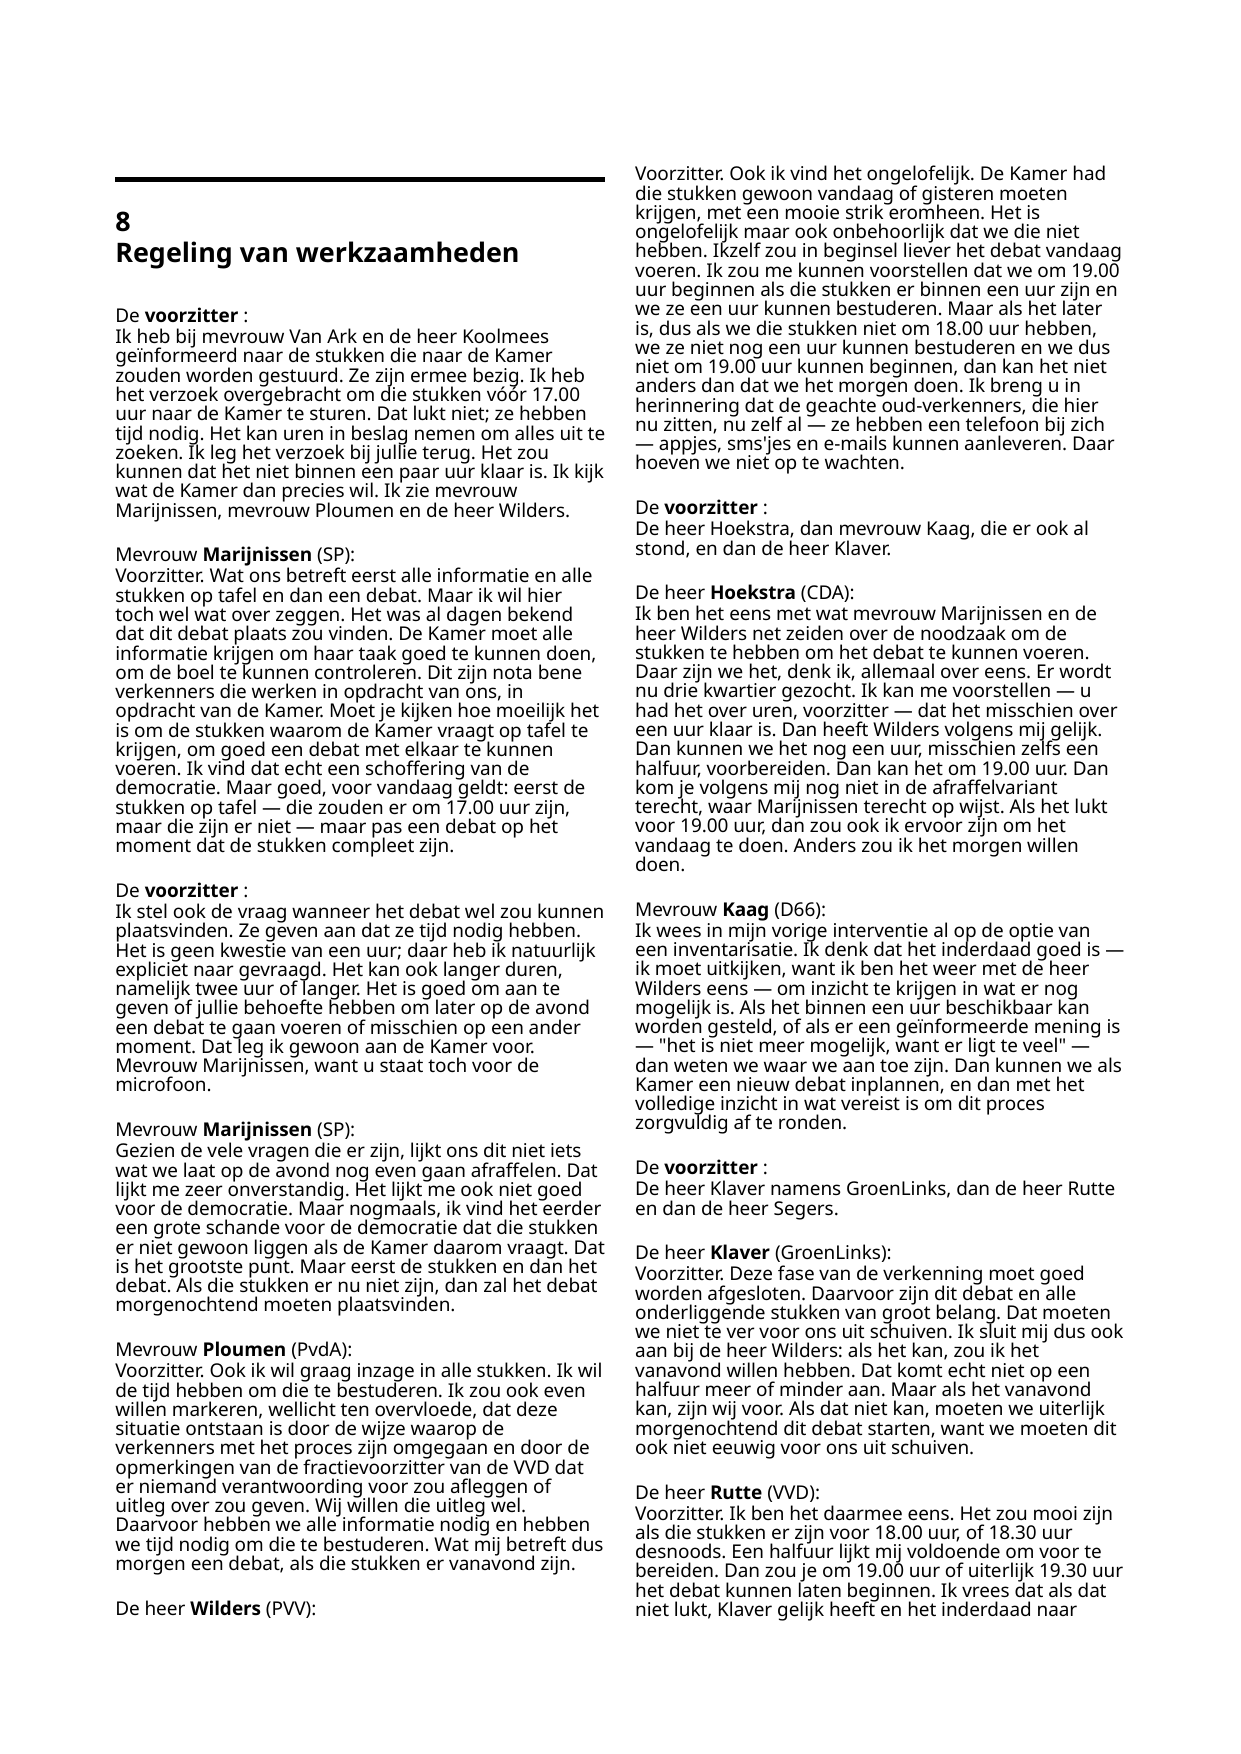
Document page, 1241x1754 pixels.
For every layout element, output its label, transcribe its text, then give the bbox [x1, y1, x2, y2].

text Ik ben het eens met wat mevrouw Marijnissen en de heer Wilders net zeiden over de noodzaak om de stukken te hebben om het debat te kunnen voeren. Daar zijn we het, denk ik, allemaal over eens. Er wordt nu drie kwartier gezocht. Ik kan me voorstellen — u had het over uren, voorzitter — dat het misschien over een uur klaar is. Dan heeft Wilders volgens mij gelijk. Dan kunnen we het nog een uur, misschien zelfs een halfuur, voorbereiden. Dan kan het om 19.00 uur. Dan kom je volgens mij nog niet in de afraffelvariant terecht, waar Marijnissen terecht op wijst. Als het lukt voor 19.00 uur, dan zou ook ik ervoor zijn om het vandaag te doen. Anders zou ik het morgen willen doen. [635, 605, 1125, 875]
text Ik wees in mijn vorige interventie al op de optie van een inventarisatie. Ik denk dat het inderdaad goed is — ik moet uitkijken, want ik ben het weer met de heer Wilders eens — om inzicht te krijgen in wat er nog mogelijk is. Als het binnen een uur beschikbaar kan worden gesteld, of als er een geïnformeerde mening is — "het is niet meer mogelijk, want er ligt te veel" — dan weten we waar we aan toe zijn. Dan kunnen we als Kamer een nieuw debat inplannen, en dan met het volledige inzicht in wat vereist is om dit proces zorgvuldig af te ronden. [635, 922, 1125, 1134]
text De voorzitter : [635, 1154, 1125, 1180]
text De voorzitter : [635, 494, 1125, 520]
text Voorzitter. Ook ik wil graag inzage in alle stukken. Ik wil de tijd hebben om die te bestuderen. Ik zou ook even willen markeren, wellicht ten overvloede, dat deze situatie ontstaan is door de wijze waarop de verkenners met het proces zijn omgegaan en door de opmerkingen van de fractievoorzitter van de VVD dat er niemand verantwoording voor zou afleggen of uitleg over zou geven. Wij willen die uitleg wel. Daarvoor hebben we alle informatie nodig en hebben we tijd nodig om die te bestuderen. Wat mij betreft dus morgen een debat, als die stukken er vanavond zijn. [115, 1362, 605, 1574]
text Voorzitter. Ook ik vind het ongelofelijk. De Kamer had die stukken gewoon vandaag of gisteren moeten krijgen, met een mooie strik eromheen. Het is ongelofelijk maar ook onbehoorlijk dat we die niet hebben. Ikzelf zou in beginsel liever het debat vandaag voeren. Ik zou me kunnen voorstellen dat we om 19.00 uur beginnen als die stukken er binnen een uur zijn en we ze een uur kunnen bestuderen. Maar als het later is, dus als we die stukken niet om 18.00 uur hebben, we ze niet nog een uur kunnen bestuderen en we dus niet om 19.00 uur kunnen beginnen, dan kan het niet anders dan dat we het morgen doen. Ik breng u in herinnering dat de geachte oud-verkenners, die hier nu zitten, nu zelf al — ze hebben een telefoon bij zich — appjes, sms'jes en e-mails kunnen aanleveren. Daar hoeven we niet op te wachten. [635, 165, 1125, 474]
text Regeling van werkzaamheden [115, 239, 605, 283]
text De heer Klaver namens GroenLinks, dan de heer Rutte en dan de heer Segers. [635, 1180, 1125, 1219]
text De heer Wilders (PVV): [115, 1595, 605, 1621]
text Mevrouw Marijnissen (SP): [115, 1117, 605, 1142]
text Voorzitter. Deze fase van de verkenning moet goed worden afgesloten. Daarvoor zijn dit debat en alle onderliggende stukken van groot belang. Dat moeten we niet te ver voor ons uit schuiven. Ik sluit mij dus ook aan bij de heer Wilders: als het kan, zou ik het vanavond willen hebben. Dat komt echt niet op een halfuur meer of minder aan. Maar als het vanavond kan, zijn wij voor. Als dat niet kan, moeten we uiterlijk morgenochtend dit debat starten, want we moeten dit ook niet eeuwig voor ons uit schuiven. [635, 1265, 1125, 1458]
text Voorzitter. Ik ben het daarmee eens. Het zou mooi zijn als die stukken er zijn voor 18.00 uur, of 18.30 uur desnoods. Een halfuur lijkt mij voldoende om voor te bereiden. Dan zou je om 19.00 uur of uiterlijk 19.30 uur het debat kunnen laten beginnen. Ik vrees dat als dat niet lukt, Klaver gelijk heeft en het inderdaad naar [635, 1504, 1125, 1620]
text Ik heb bij mevrouw Van Ark en de heer Koolmees geïnformeerd naar de stukken die naar de Kamer zouden worden gestuurd. Ze zijn ermee bezig. Ik heb het verzoek overgebracht om die stukken vóór 17.00 uur naar de Kamer te sturen. Dat lukt niet; ze hebben tijd nodig. Het kan uren in beslag nemen om alles uit te zoeken. Ik leg het verzoek bij jullie terug. Het zou kunnen dat het niet binnen een paar uur klaar is. Ik kijk wat de Kamer dan precies wil. Ik zie mevrouw Marijnissen, mevrouw Ploumen en de heer Wilders. [115, 328, 605, 521]
text De heer Hoekstra, dan mevrouw Kaag, die er ook al stond, en dan de heer Klaver. [635, 520, 1125, 559]
text Ik stel ook de vraag wanneer het debat wel zou kunnen plaatsvinden. Ze geven aan dat ze tijd nodig hebben. Het is geen kwestie van een uur; daar heb ik natuurlijk expliciet naar gevraagd. Het kan ook langer duren, namelijk twee uur of langer. Het is goed om aan te geven of jullie behoefte hebben om later op de avond een debat te gaan voeren of misschien op een ander moment. Dat leg ik gewoon aan de Kamer voor. Mevrouw Marijnissen, want u staat toch voor de microfoon. [115, 903, 605, 1096]
text Mevrouw Marijnissen (SP): [115, 542, 605, 567]
text Mevrouw Kaag (D66): [635, 896, 1125, 922]
text De heer Hoekstra (CDA): [635, 579, 1125, 605]
text De heer Rutte (VVD): [635, 1479, 1125, 1504]
text De voorzitter : [115, 877, 605, 903]
text 8 [115, 203, 605, 239]
text Voorzitter. Wat ons betreft eerst alle informatie en alle stukken op tafel en dan een debat. Maar ik wil hier toch wel wat over zeggen. Het was al dagen bekend dat dit debat plaats zou vinden. De Kamer moet alle informatie krijgen om haar taak goed te kunnen doen, om de boel te kunnen controleren. Dit zijn nota bene verkenners die werken in opdracht van ons, in opdracht van de Kamer. Moet je kijken hoe moeilijk het is om de stukken waarom de Kamer vraagt op tafel te krijgen, om goed een debat met elkaar te kunnen voeren. Ik vind dat echt een schoffering van de democratie. Maar goed, voor vandaag geldt: eerst de stukken op tafel — die zouden er om 17.00 uur zijn, maar die zijn er niet — maar pas een debat op het moment dat de stukken compleet zijn. [115, 567, 605, 856]
text Mevrouw Ploumen (PvdA): [115, 1337, 605, 1362]
text De heer Klaver (GroenLinks): [635, 1239, 1125, 1265]
text Gezien de vele vragen die er zijn, lijkt ons dit niet iets wat we laat op de avond nog even gaan afraffelen. Dat lijkt me zeer onverstandig. Het lijkt me ook niet goed voor de democratie. Maar nogmaals, ik vind het eerder een grote schande voor de democratie dat die stukken er niet gewoon liggen als de Kamer daarom vraagt. Dat is het grootste punt. Maar eerst de stukken en dan het debat. Als die stukken er nu niet zijn, dan zal het debat morgenochtend moeten plaatsvinden. [115, 1142, 605, 1316]
text De voorzitter : [115, 302, 605, 328]
